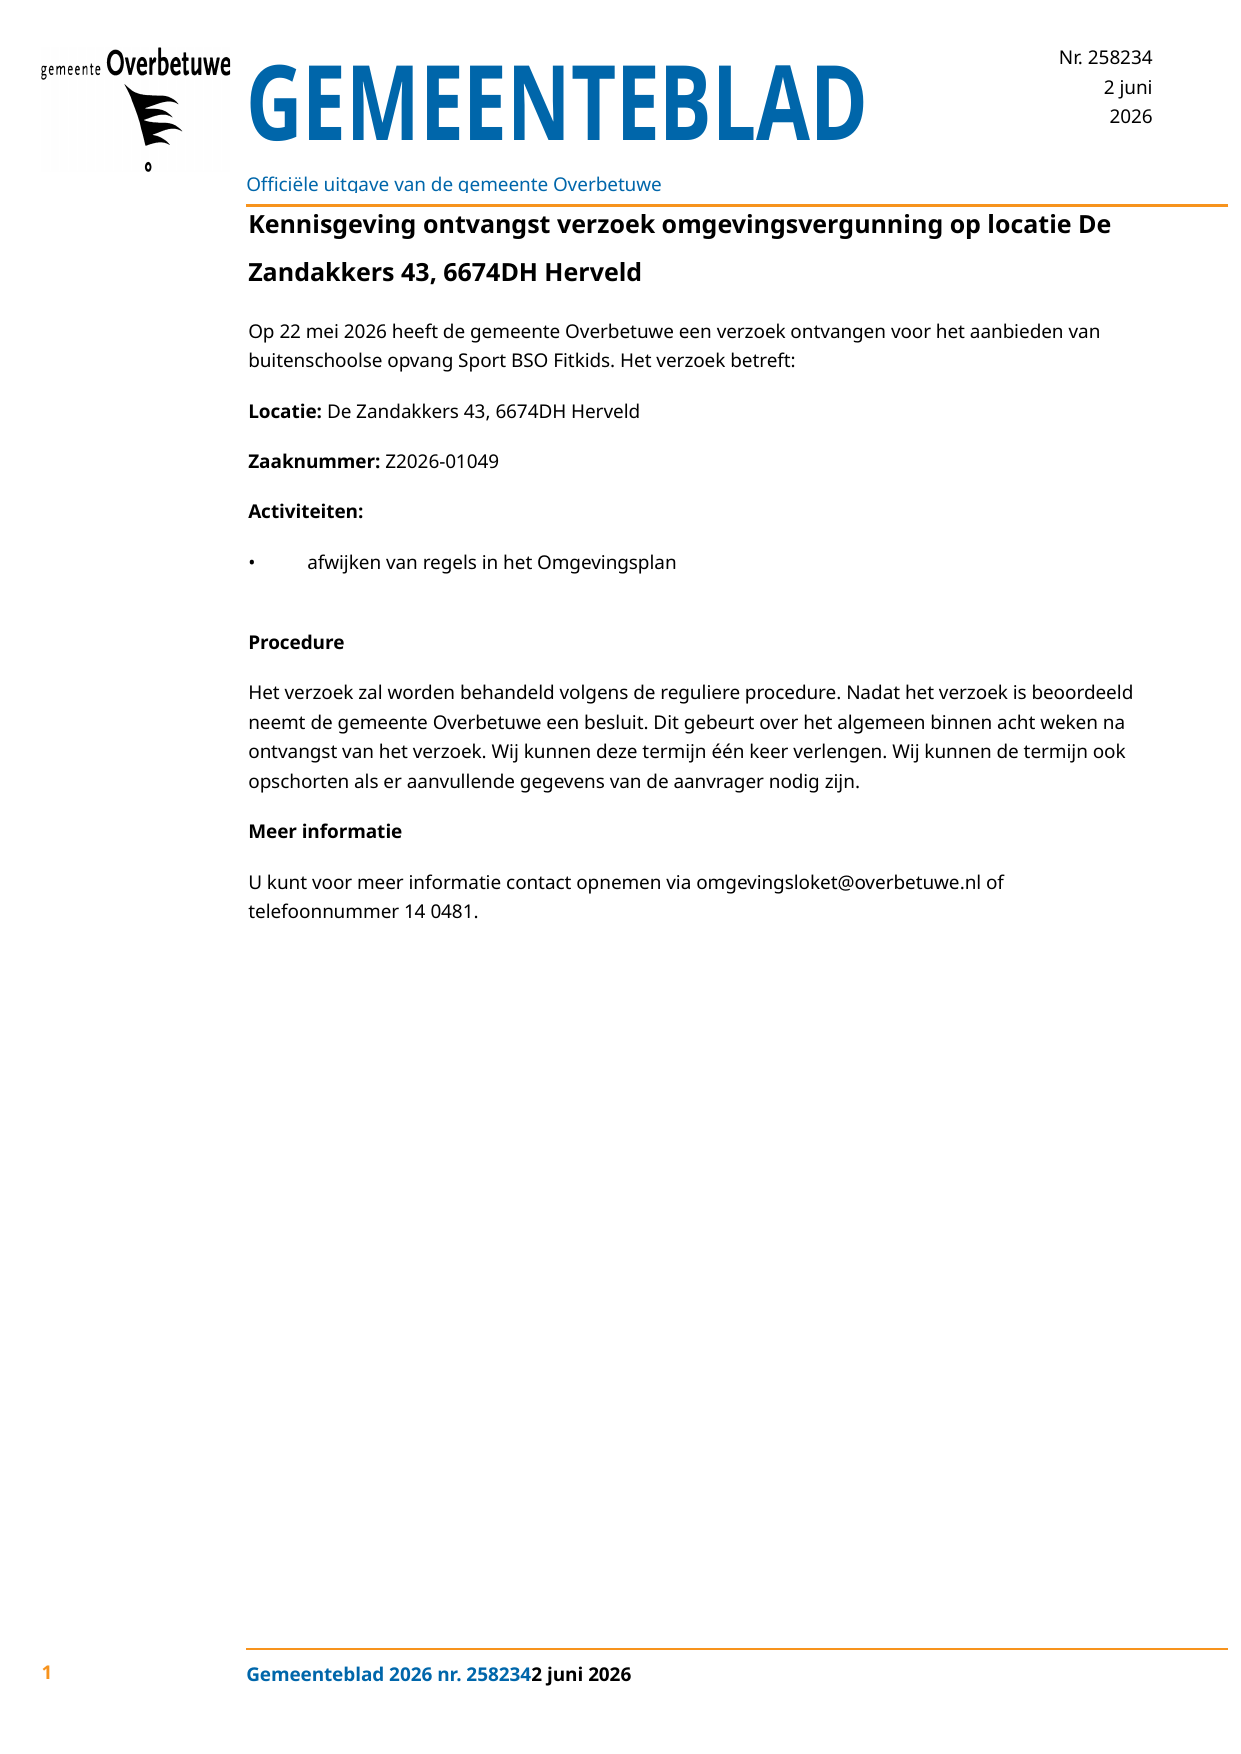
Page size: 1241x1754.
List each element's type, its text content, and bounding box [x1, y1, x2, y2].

text Meer informatie [248, 819, 1152, 844]
text Zaaknummer: Z2026-01049 [248, 448, 1152, 474]
list afwijken van regels in het Omgevingsplan [248, 549, 1152, 575]
text U kunt voor meer informatie contact opnemen via omgevingsloket@overbetuwe.nl of telefoonnummer 14 0481. [248, 869, 1152, 924]
text Kennisgeving ontvangst verzoek omgevingsvergunning op locatie De Zandakkers 43, 6674DH Herveld [248, 207, 1152, 288]
text Op 22 mei 2026 heeft de gemeente Overbetuwe een verzoek ontvangen voor het aanbieden van buitenschoolse opvang Sport BSO Fitkids. Het verzoek betreft: [248, 318, 1152, 373]
text Locatie: De Zandakkers 43, 6674DH Herveld [248, 398, 1152, 424]
text Procedure [248, 629, 1152, 655]
text Activiteiten: [248, 499, 1152, 524]
picture [41, 47, 231, 172]
text Het verzoek zal worden behandeld volgens de reguliere procedure. Nadat het verzoek is beoordeeld neemt de gemeente Overbetuwe een besluit. Dit gebeurt over het algemeen binnen acht weken na ontvangst van het verzoek. Wij kunnen deze termijn één keer verlengen. Wij kunnen de termijn ook opschorten als er aanvullende gegevens van de aanvrager nodig zijn. [248, 679, 1152, 794]
